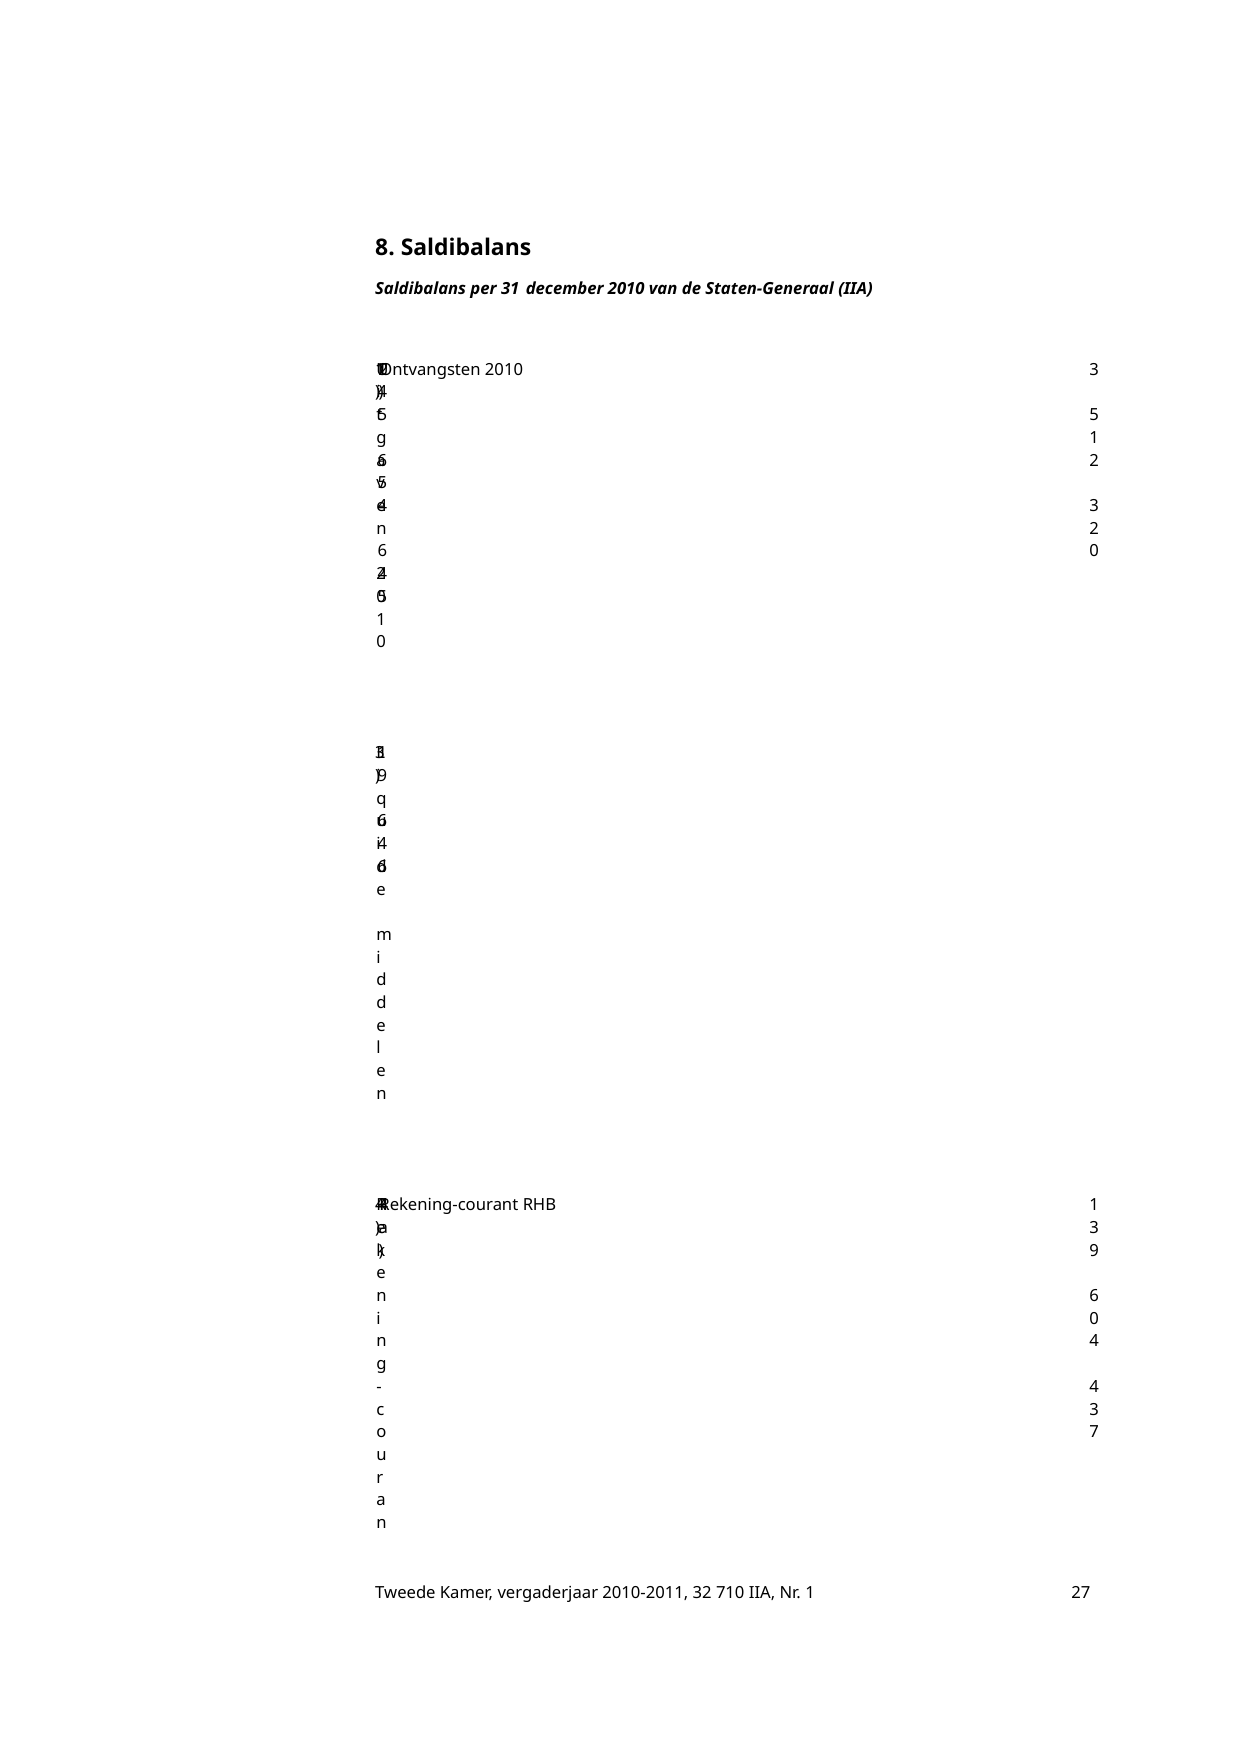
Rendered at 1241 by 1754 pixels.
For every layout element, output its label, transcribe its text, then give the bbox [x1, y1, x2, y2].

table_cell [379, 741, 1089, 1134]
table_cell [379, 683, 1089, 741]
table_cell [379, 1134, 1089, 1193]
subtitle 8. Saldibalans [375, 230, 1090, 262]
table_header Ontvangsten 2010 [379, 357, 1089, 682]
table_cell Rekening-courant RHB [379, 1193, 1089, 1533]
text Saldibalans per 31 december 2010 van de Staten-Generaal (IIA) [375, 277, 1090, 299]
